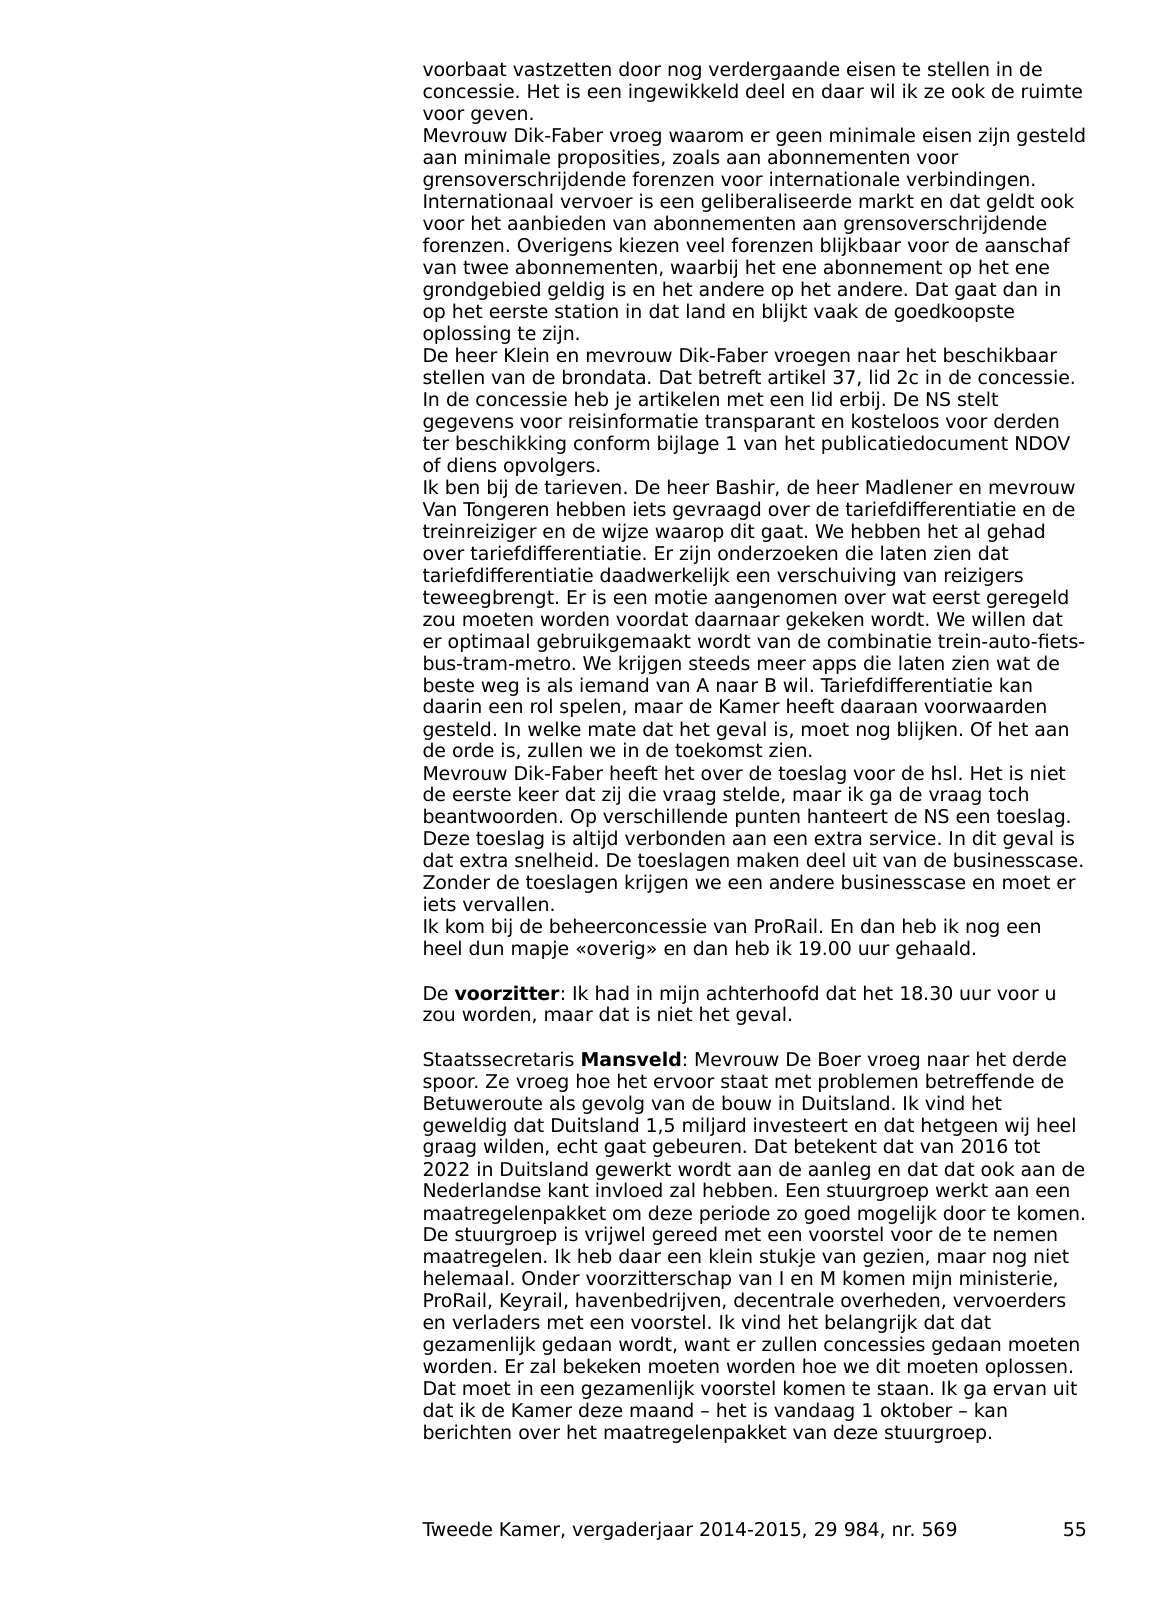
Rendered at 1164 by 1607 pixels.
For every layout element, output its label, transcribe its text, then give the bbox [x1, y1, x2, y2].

text voorbaat vastzetten door nog verdergaande eisen te stellen in de concessie. Het is een ingewikkeld deel en daar wil ik ze ook de ruimte voor geven. [422, 59, 1087, 125]
text De heer Klein en mevrouw Dik-Faber vroegen naar het beschikbaar stellen van de brondata. Dat betreft artikel 37, lid 2c in de concessie. In de concessie heb je artikelen met een lid erbij. De NS stelt gegevens voor reisinformatie transparant en kosteloos voor derden ter beschikking conform bijlage 1 van het publicatiedocument NDOV of diens opvolgers. [422, 345, 1087, 477]
text Ik ben bij de tarieven. De heer Bashir, de heer Madlener en mevrouw Van Tongeren hebben iets gevraagd over de tariefdifferentiatie en de treinreiziger en de wijze waarop dit gaat. We hebben het al gehad over tariefdifferentiatie. Er zijn onderzoeken die laten zien dat tariefdifferentiatie daadwerkelijk een verschuiving van reizigers teweegbrengt. Er is een motie aangenomen over wat eerst geregeld zou moeten worden voordat daarnaar gekeken wordt. We willen dat er optimaal gebruikgemaakt wordt van de combinatie trein-auto-fiets-bus-tram-metro. We krijgen steeds meer apps die laten zien wat de beste weg is als iemand van A naar B wil. Tariefdifferentiatie kan daarin een rol spelen, maar de Kamer heeft daaraan voorwaarden gesteld. In welke mate dat het geval is, moet nog blijken. Of het aan de orde is, zullen we in de toekomst zien. [422, 477, 1087, 762]
text Staatssecretaris Mansveld: Mevrouw De Boer vroeg naar het derde spoor. Ze vroeg hoe het ervoor staat met problemen betreffende de Betuweroute als gevolg van de bouw in Duitsland. Ik vind het geweldig dat Duitsland 1,5 miljard investeert en dat hetgeen wij heel graag wilden, echt gaat gebeuren. Dat betekent dat van 2016 tot 2022 in Duitsland gewerkt wordt aan de aanleg en dat dat ook aan de Nederlandse kant invloed zal hebben. Een stuurgroep werkt aan een maatregelenpakket om deze periode zo goed mogelijk door te komen. De stuurgroep is vrijwel gereed met een voorstel voor de te nemen maatregelen. Ik heb daar een klein stukje van gezien, maar nog niet helemaal. Onder voorzitterschap van I en M komen mijn ministerie, ProRail, Keyrail, havenbedrijven, decentrale overheden, vervoerders en verladers met een voorstel. Ik vind het belangrijk dat dat gezamenlijk gedaan wordt, want er zullen concessies gedaan moeten worden. Er zal bekeken moeten worden hoe we dit moeten oplossen. Dat moet in een gezamenlijk voorstel komen te staan. Ik ga ervan uit dat ik de Kamer deze maand – het is vandaag 1 oktober – kan berichten over het maatregelenpakket van deze stuurgroep. [422, 1048, 1087, 1444]
text De voorzitter: Ik had in mijn achterhoofd dat het 18.30 uur voor u zou worden, maar dat is niet het geval. [422, 982, 1087, 1026]
text Mevrouw Dik-Faber vroeg waarom er geen minimale eisen zijn gesteld aan minimale proposities, zoals aan abonnementen voor grensoverschrijdende forenzen voor internationale verbindingen. Internationaal vervoer is een geliberaliseerde markt en dat geldt ook voor het aanbieden van abonnementen aan grensoverschrijdende forenzen. Overigens kiezen veel forenzen blijkbaar voor de aanschaf van twee abonnementen, waarbij het ene abonnement op het ene grondgebied geldig is en het andere op het andere. Dat gaat dan in op het eerste station in dat land en blijkt vaak de goedkoopste oplossing te zijn. [422, 125, 1087, 345]
text Mevrouw Dik-Faber heeft het over de toeslag voor de hsl. Het is niet de eerste keer dat zij die vraag stelde, maar ik ga de vraag toch beantwoorden. Op verschillende punten hanteert de NS een toeslag. Deze toeslag is altijd verbonden aan een extra service. In dit geval is dat extra snelheid. De toeslagen maken deel uit van de businesscase. Zonder de toeslagen krijgen we een andere businesscase en moet er iets vervallen. [422, 762, 1087, 916]
text Ik kom bij de beheerconcessie van ProRail. En dan heb ik nog een heel dun mapje «overig» en dan heb ik 19.00 uur gehaald. [422, 916, 1087, 960]
